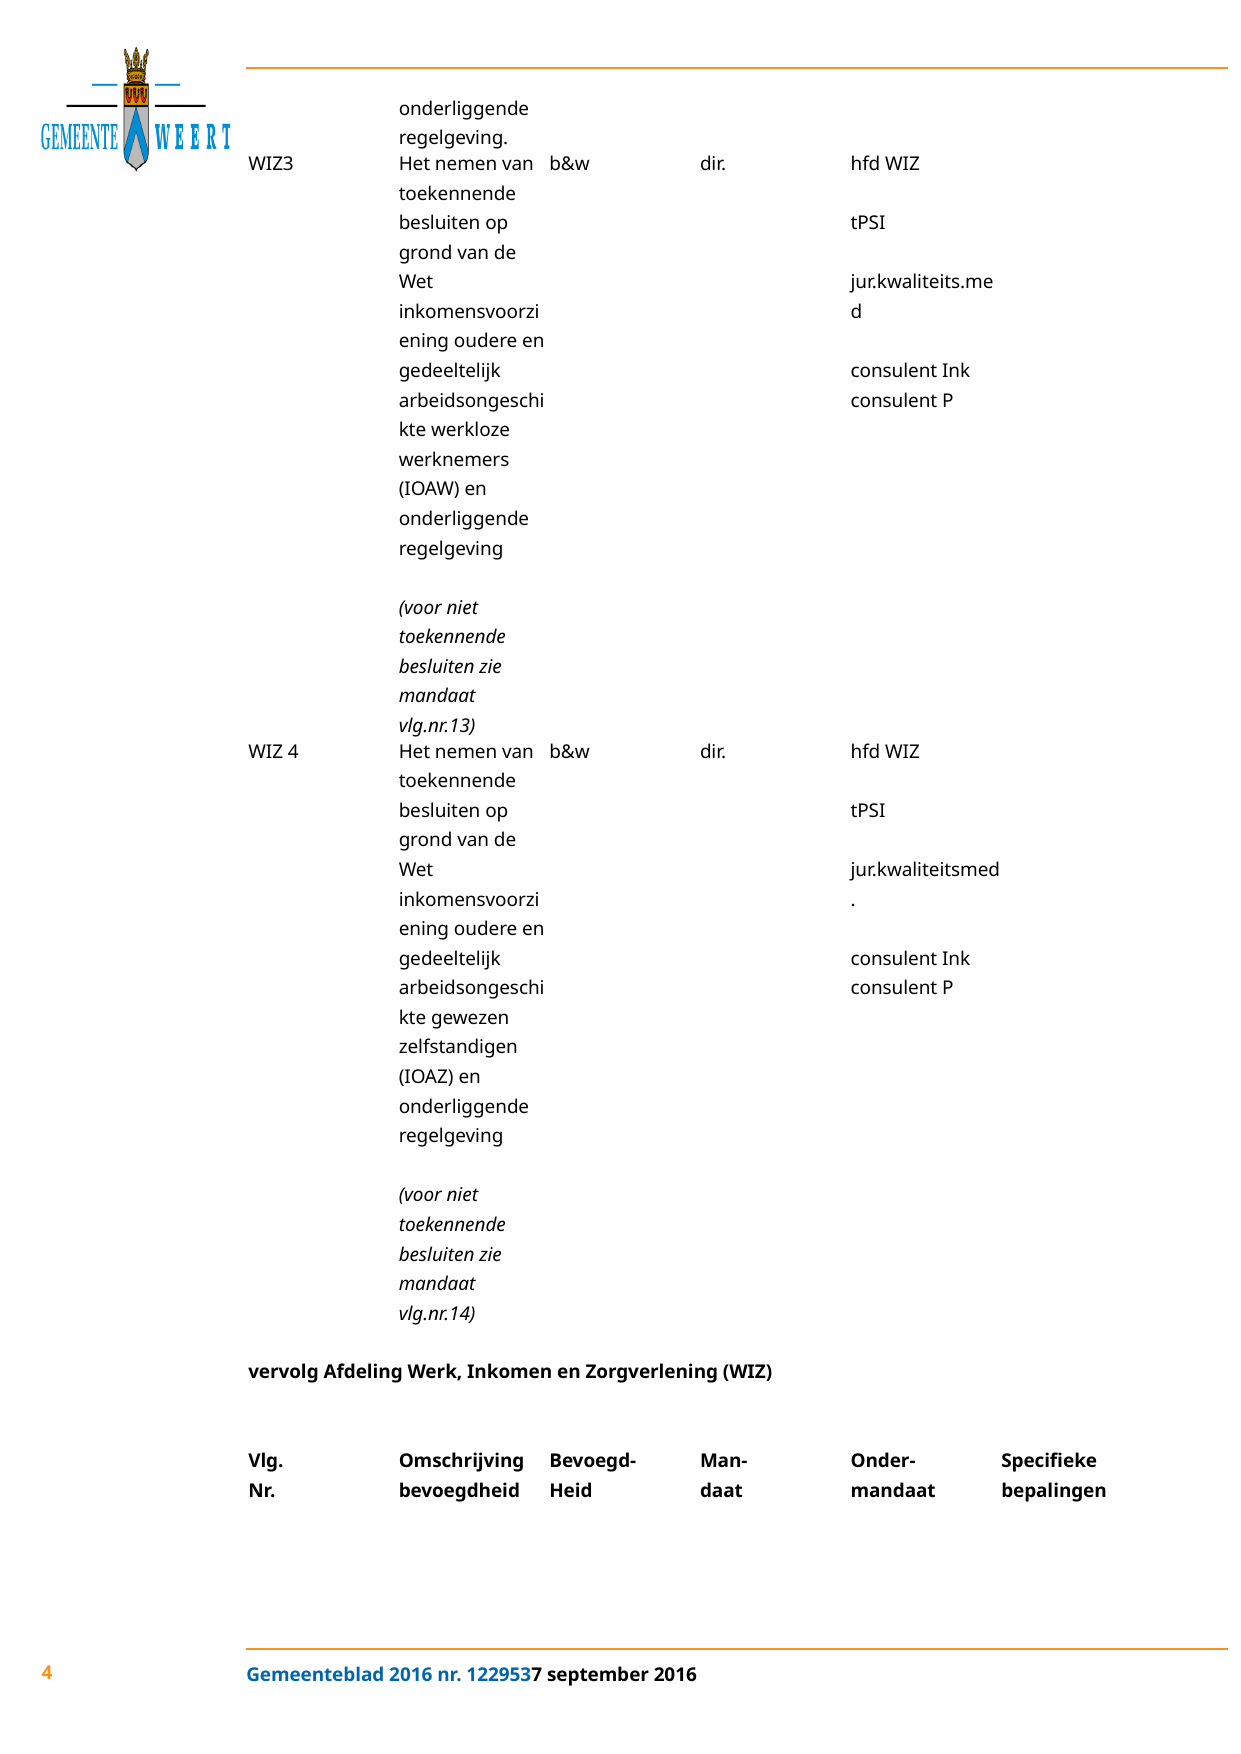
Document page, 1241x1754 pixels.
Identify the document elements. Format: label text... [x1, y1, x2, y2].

table_header Man- daat [700, 1418, 850, 1532]
table_cell WIZ3 [248, 150, 398, 738]
table_header Specifieke bepalingen [1001, 1418, 1152, 1532]
table_cell [850, 95, 1001, 150]
table_cell hfd WIZ tPSI jur.kwaliteitsmed. consulent Ink consulent P [850, 738, 1001, 1326]
table_cell dir. [700, 150, 850, 738]
table_cell WIZ 4 [248, 738, 398, 1326]
table_cell b&w [549, 150, 700, 738]
table_cell Het nemen van toekennende besluiten op grond van de Wet inkomensvoorziening oudere en gedeeltelijk arbeidsongeschikte werkloze werknemers (IOAW) en onderliggende regelgeving (voor niet toekennende besluiten zie mandaat vlg.nr.13) [399, 150, 549, 738]
table_cell [1001, 738, 1152, 1326]
table_cell hfd WIZ tPSI jur.kwaliteits.med consulent Ink consulent P [850, 150, 1001, 738]
table_cell [549, 95, 700, 150]
table_header Omschrijving bevoegdheid [399, 1418, 549, 1532]
text vervolg Afdeling Werk, Inkomen en Zorgverlening (WIZ) [248, 1358, 1152, 1384]
table_header Bevoegd- Heid [549, 1418, 700, 1532]
table_cell [1001, 150, 1152, 738]
table_cell Het nemen van toekennende besluiten op grond van de Wet inkomensvoorziening oudere en gedeeltelijk arbeidsongeschikte gewezen zelfstandigen (IOAZ) en onderliggende regelgeving (voor niet toekennende besluiten zie mandaat vlg.nr.14) [399, 738, 549, 1326]
table_cell [248, 95, 398, 150]
table_header Vlg. Nr. [248, 1418, 398, 1532]
picture [41, 47, 231, 172]
table_cell b&w [549, 738, 700, 1326]
table_cell dir. [700, 738, 850, 1326]
table_header Onder- mandaat [850, 1418, 1001, 1532]
table_cell [1001, 95, 1152, 150]
table_cell [700, 95, 850, 150]
table_cell onderliggende regelgeving. [399, 95, 549, 150]
